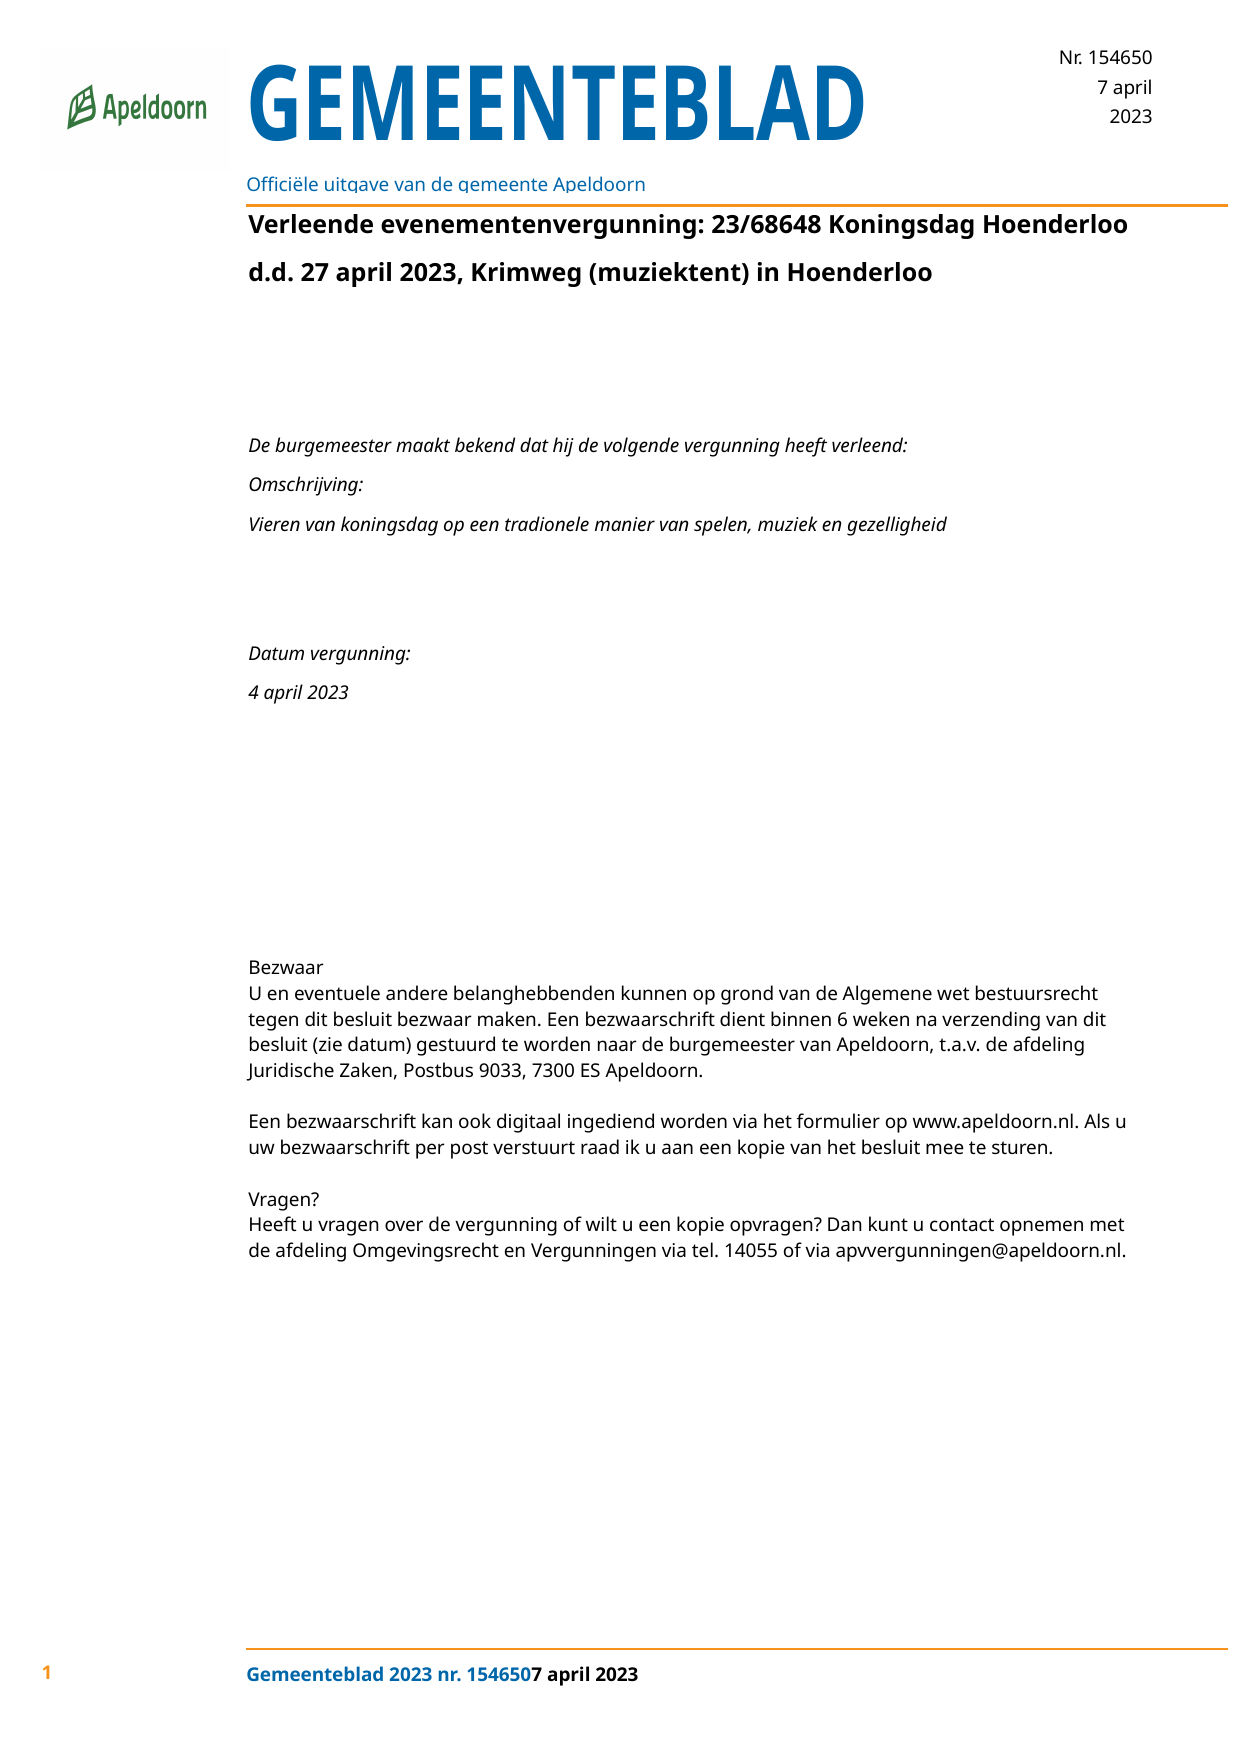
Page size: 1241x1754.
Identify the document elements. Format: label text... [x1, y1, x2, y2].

text U en eventuele andere belanghebbenden kunnen op grond van de Algemene wet bestuursrecht tegen dit besluit bezwaar maken. Een bezwaarschrift dient binnen 6 weken na verzending van dit besluit (zie datum) gestuurd te worden naar de burgemeester van Apeldoorn, t.a.v. de afdeling Juridische Zaken, Postbus 9033, 7300 ES Apeldoorn. [248, 980, 1152, 1083]
text Bezwaar [248, 954, 1152, 980]
picture [41, 47, 231, 172]
text Verleende evenementenvergunning: 23/68648 Koningsdag Hoenderloo d.d. 27 april 2023, Krimweg (muziektent) in Hoenderloo [248, 207, 1152, 288]
text Een bezwaarschrift kan ook digitaal ingediend worden via het formulier op www.apeldoorn.nl. Als u uw bezwaarschrift per post verstuurt raad ik u aan een kopie van het besluit mee te sturen. [248, 1109, 1152, 1160]
text Omschrijving: [248, 472, 1152, 497]
text Heeft u vragen over de vergunning of wilt u een kopie opvragen? Dan kunt u contact opnemen met de afdeling Omgevingsrecht en Vergunningen via tel. 14055 of via apvvergunningen@apeldoorn.nl. [248, 1212, 1152, 1263]
text Vieren van koningsdag op een tradionele manier van spelen, muziek en gezelligheid [248, 511, 1152, 537]
text Datum vergunning: [248, 640, 1152, 666]
text Vragen? [248, 1186, 1152, 1212]
text 4 april 2023 [248, 679, 1152, 705]
text De burgemeester maakt bekend dat hij de volgende vergunning heeft verleend: [248, 432, 1152, 458]
